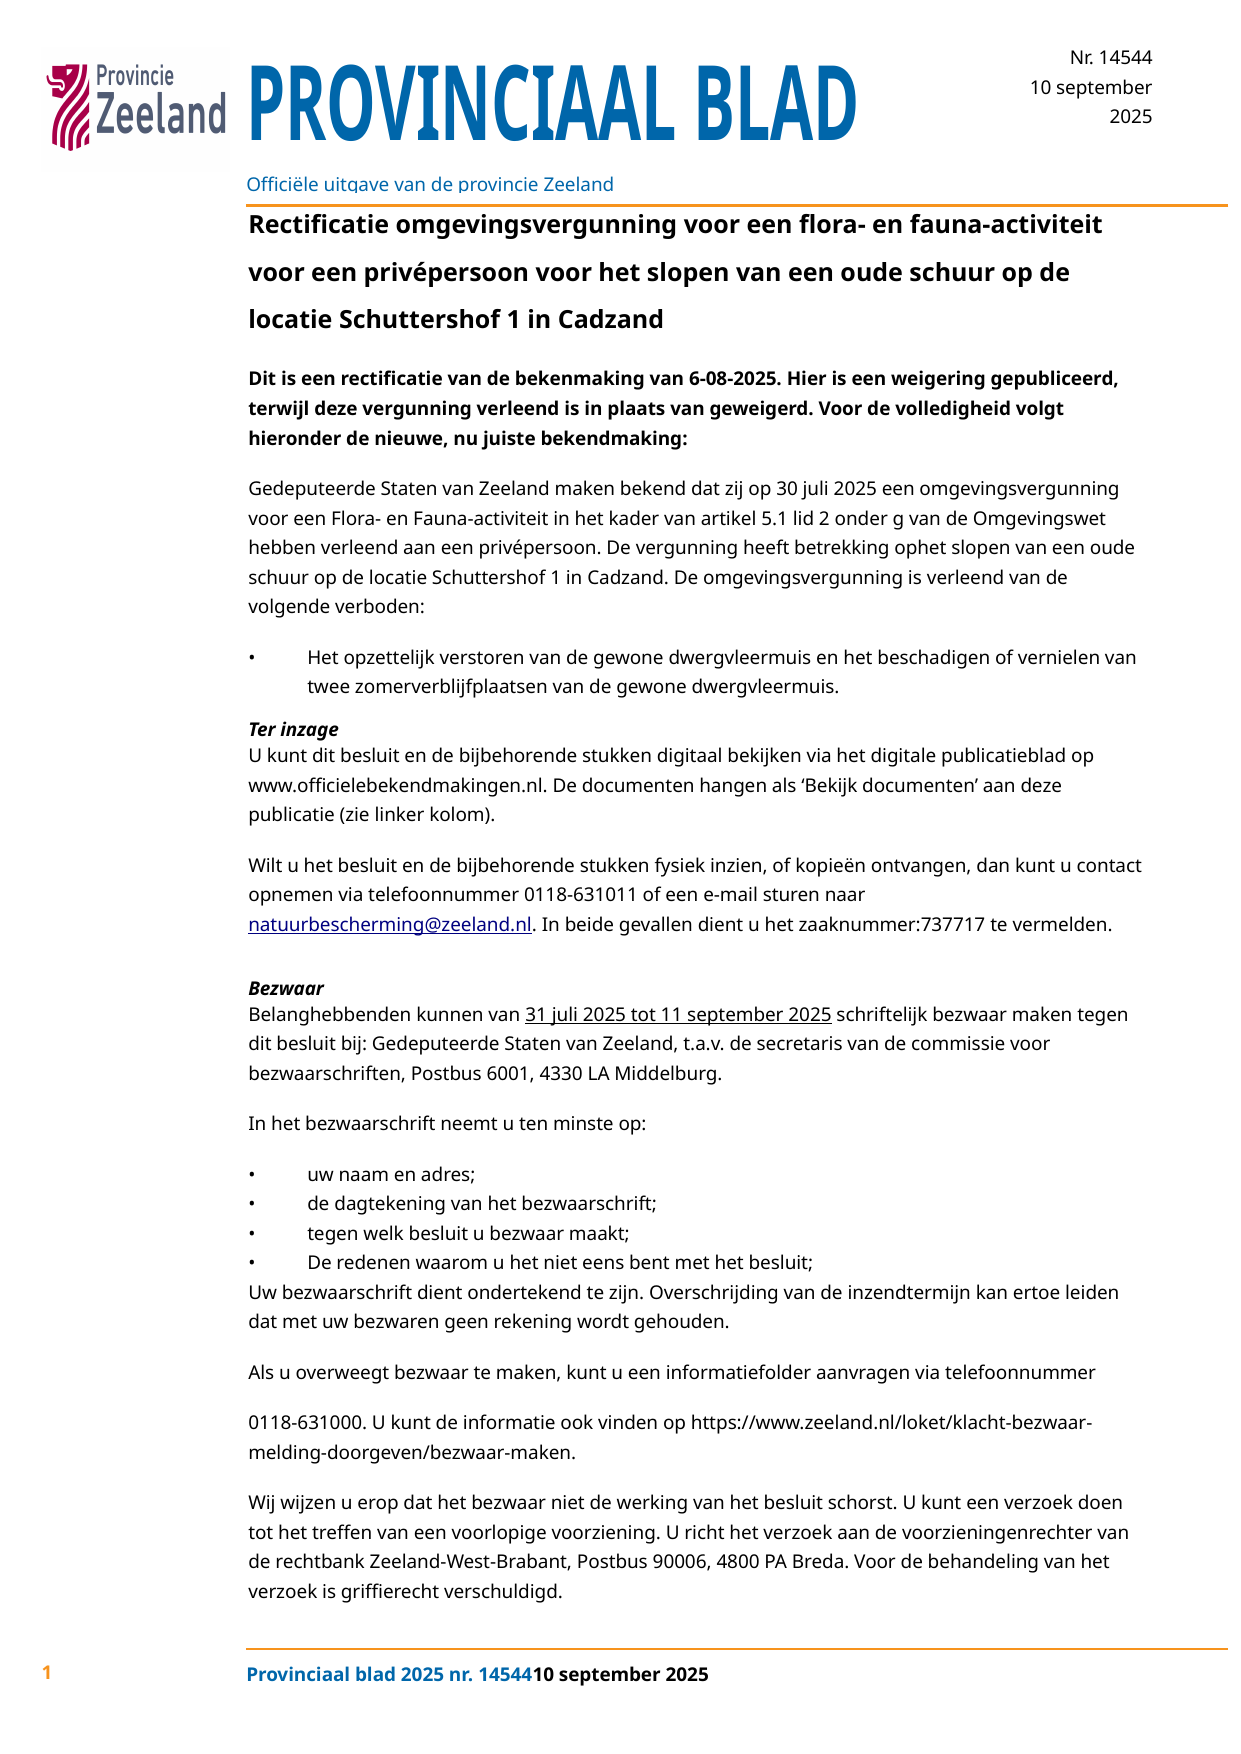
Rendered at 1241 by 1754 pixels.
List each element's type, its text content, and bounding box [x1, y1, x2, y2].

text Belanghebbenden kunnen van 31 juli 2025 tot 11 september 2025 schriftelijk bezwaar maken tegen dit besluit bij: Gedeputeerde Staten van Zeeland, t.a.v. de secretaris van de commissie voor bezwaarschriften, Postbus 6001, 4330 LA Middelburg. [248, 1001, 1152, 1086]
list tegen welk besluit u bezwaar maakt; [248, 1220, 1152, 1246]
text Wilt u het besluit en de bijbehorende stukken fysiek inzien, of kopieën ontvangen, dan kunt u contact opnemen via telefoonnummer 0118-631011 of een e-mail sturen naar natuurbescherming@zeeland.nl. In beide gevallen dient u het zaaknummer:737717 te vermelden. [248, 852, 1152, 937]
text Ter inzage [248, 717, 1152, 742]
picture [41, 47, 231, 172]
list Het opzettelijk verstoren van de gewone dwergvleermuis en het beschadigen of vernielen van twee zomerverblijfplaatsen van de gewone dwergvleermuis. [248, 644, 1152, 699]
text Als u overweegt bezwaar te maken, kunt u een informatiefolder aanvragen via telefoonnummer [248, 1359, 1152, 1385]
text U kunt dit besluit en de bijbehorende stukken digitaal bekijken via het digitale publicatieblad op www.officielebekendmakingen.nl. De documenten hangen als ‘Bekijk documenten’ aan deze publicatie (zie linker kolom). [248, 742, 1152, 827]
text Bezwaar [248, 975, 1152, 1001]
list uw naam en adres; [248, 1161, 1152, 1186]
text Rectificatie omgevingsvergunning voor een flora- en fauna-activiteit voor een privépersoon voor het slopen van een oude schuur op de locatie Schuttershof 1 in Cadzand [248, 207, 1152, 336]
list de dagtekening van het bezwaarschrift; [248, 1190, 1152, 1216]
text Gedeputeerde Staten van Zeeland maken bekend dat zij op 30 juli 2025 een omgevingsvergunning voor een Flora- en Fauna-activiteit in het kader van artikel 5.1 lid 2 onder g van de Omgevingswet hebben verleend aan een privépersoon. De vergunning heeft betrekking ophet slopen van een oude schuur op de locatie Schuttershof 1 in Cadzand. De omgevingsvergunning is verleend van de volgende verboden: [248, 475, 1152, 619]
list De redenen waarom u het niet eens bent met het besluit; [248, 1249, 1152, 1275]
text Wij wijzen u erop dat het bezwaar niet de werking van het besluit schorst. U kunt een verzoek doen tot het treffen van een voorlopige voorziening. U richt het verzoek aan de voorzieningenrechter van de rechtbank Zeeland-West-Brabant, Postbus 90006, 4800 PA Breda. Voor de behandeling van het verzoek is griffierecht verschuldigd. [248, 1489, 1152, 1604]
text Uw bezwaarschrift dient ondertekend te zijn. Overschrijding van de inzendtermijn kan ertoe leiden dat met uw bezwaren geen rekening wordt gehouden. [248, 1279, 1152, 1334]
text 0118-631000. U kunt de informatie ook vinden op https://www.zeeland.nl/loket/klacht-bezwaar-melding-doorgeven/bezwaar-maken. [248, 1409, 1152, 1465]
text In het bezwaarschrift neemt u ten minste op: [248, 1110, 1152, 1136]
text Dit is een rectificatie van de bekenmaking van 6-08-2025. Hier is een weigering gepubliceerd, terwijl deze vergunning verleend is in plaats van geweigerd. Voor de volledigheid volgt hieronder de nieuwe, nu juiste bekendmaking: [248, 366, 1152, 450]
